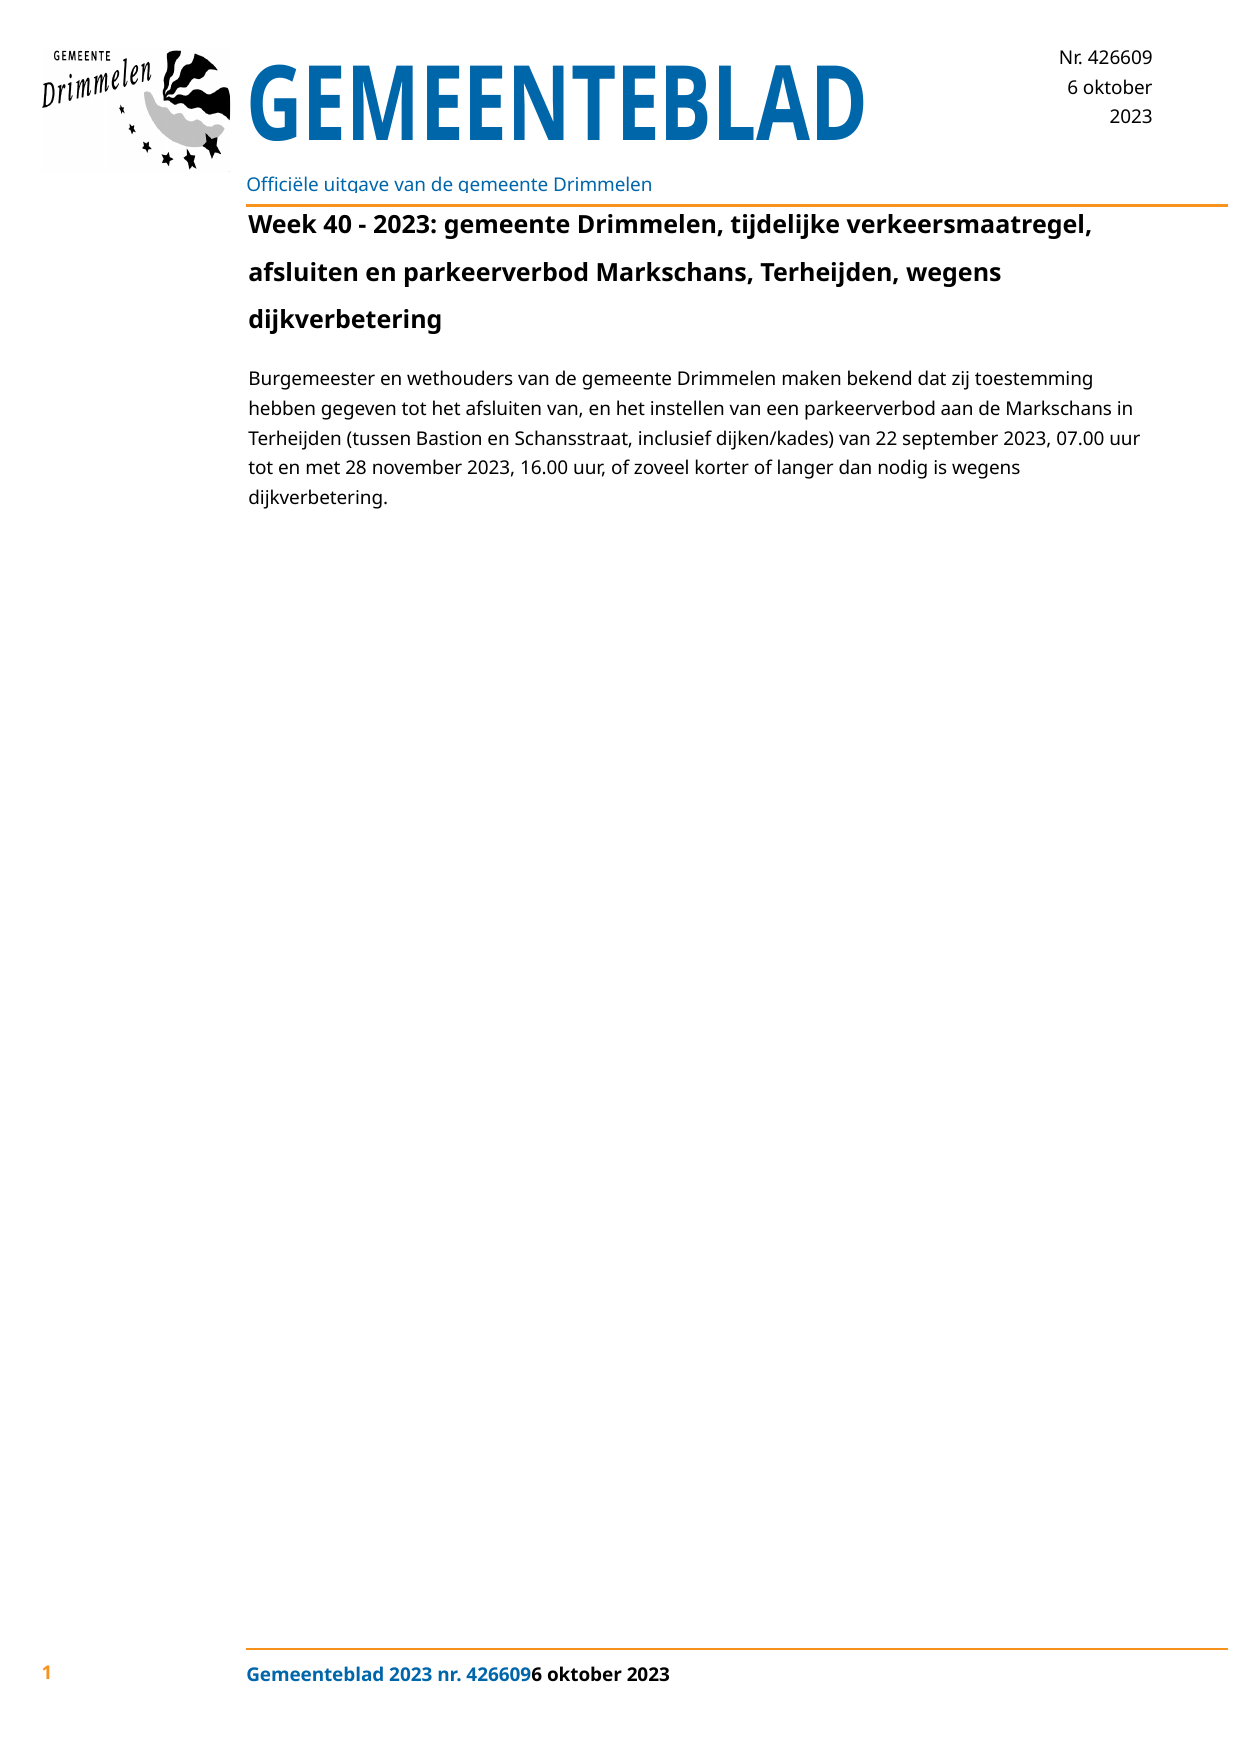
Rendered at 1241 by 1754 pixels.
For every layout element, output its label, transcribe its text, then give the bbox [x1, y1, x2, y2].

text Burgemeester en wethouders van de gemeente Drimmelen maken bekend dat zij toestemming hebben gegeven tot het afsluiten van, en het instellen van een parkeerverbod aan de Markschans in Terheijden (tussen Bastion en Schansstraat, inclusief dijken/kades) van 22 september 2023, 07.00 uur tot en met 28 november 2023, 16.00 uur, of zoveel korter of langer dan nodig is wegens dijkverbetering. [248, 366, 1152, 509]
picture [41, 47, 231, 172]
text Week 40 - 2023: gemeente Drimmelen, tijdelijke verkeersmaatregel, afsluiten en parkeerverbod Markschans, Terheijden, wegens dijkverbetering [248, 207, 1152, 336]
